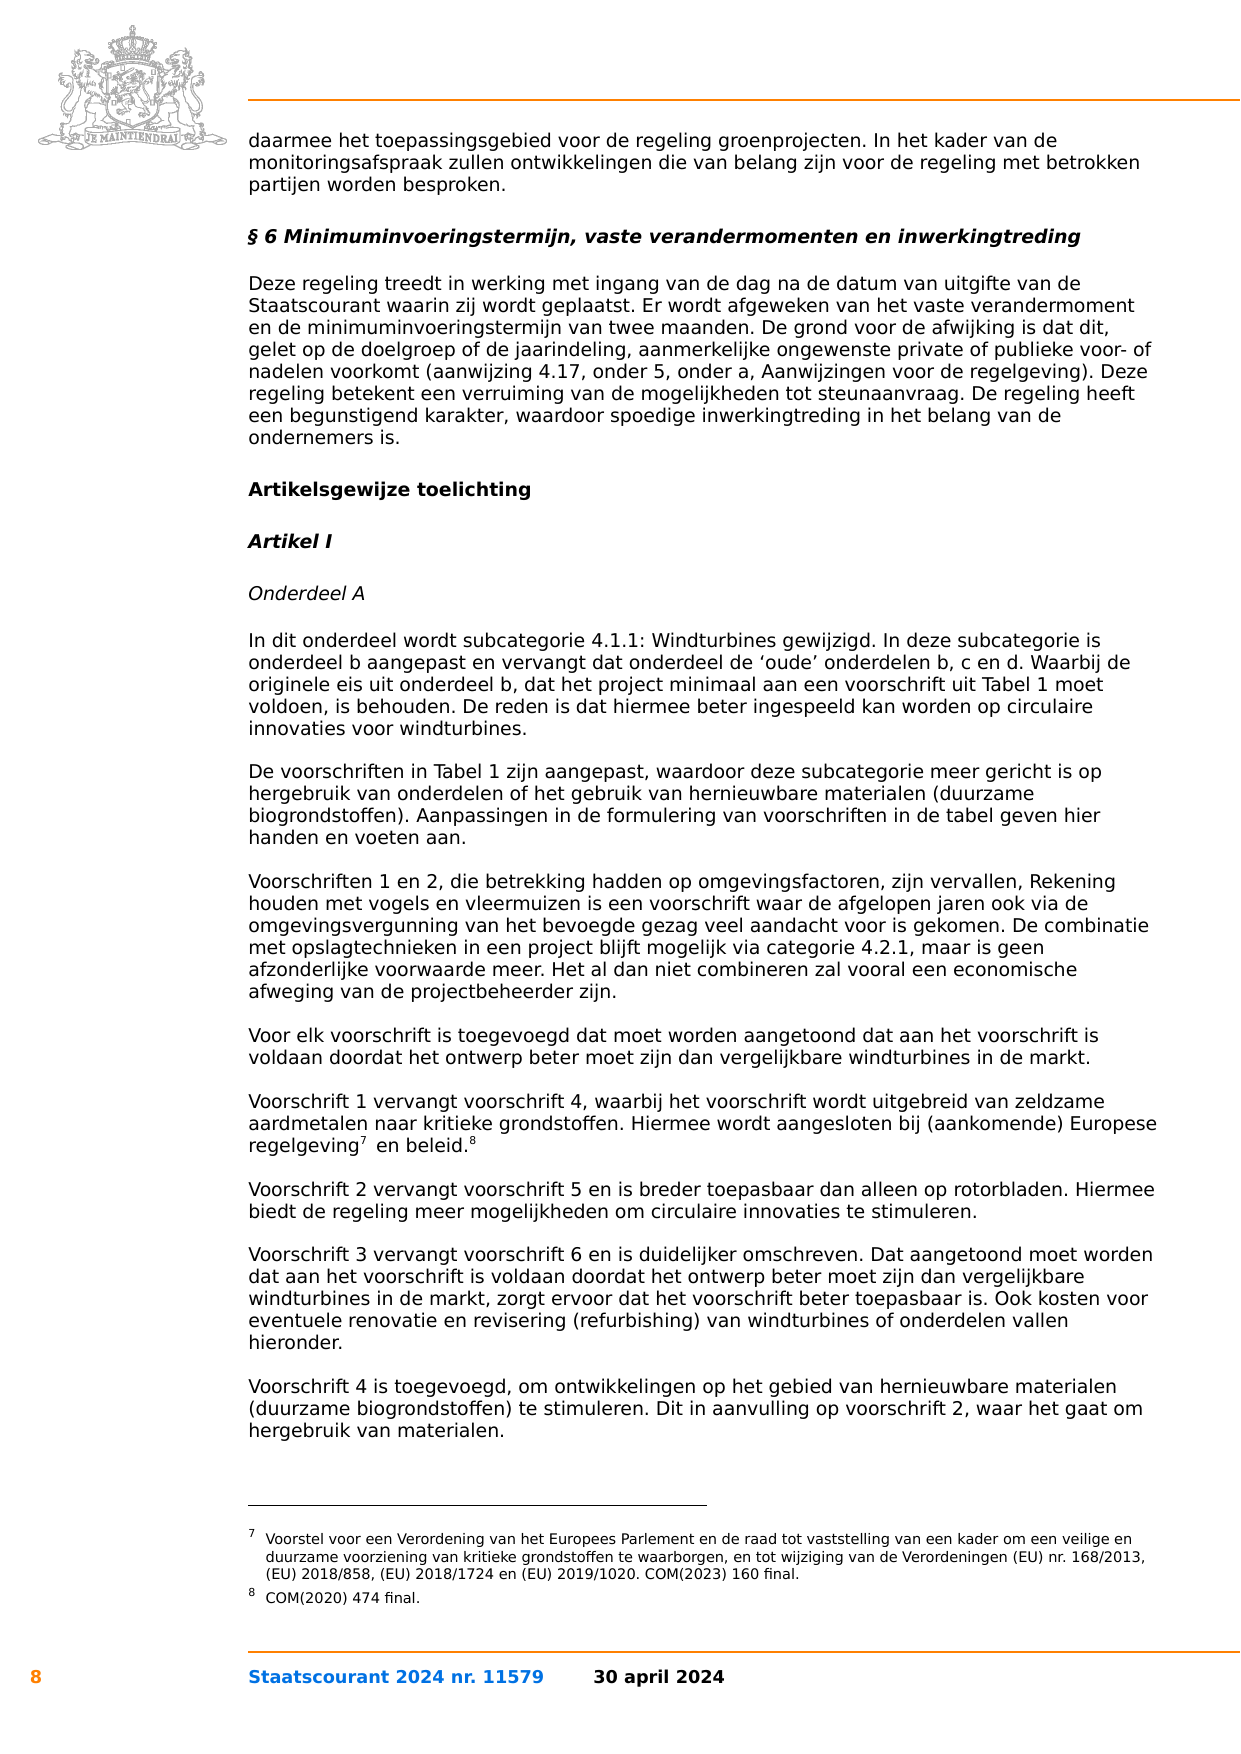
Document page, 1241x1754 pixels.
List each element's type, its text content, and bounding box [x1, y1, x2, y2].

text Voorschrift 1 vervangt voorschrift 4, waarbij het voorschrift wordt uitgebreid van zeldzame aardmetalen naar kritieke grondstoffen. Hiermee wordt aangesloten bij (aankomende) Europese regelgeving en beleid. [248, 1091, 1163, 1157]
text Voorschrift 2 vervangt voorschrift 5 en is breder toepasbaar dan alleen op rotorbladen. Hiermee biedt de regeling meer mogelijkheden om circulaire innovaties te stimuleren. [248, 1178, 1163, 1222]
text Voorstel voor een Verordening van het Europees Parlement en de raad tot vaststelling van een kader om een veilige en duurzame voorziening van kritieke grondstoffen te waarborgen, en tot wijziging van de Verordeningen (EU) nr. 168/2013, (EU) 2018/858, (EU) 2018/1724 en (EU) 2019/1020. COM(2023) 160 final. [248, 1527, 1163, 1583]
text De voorschriften in Tabel 1 zijn aangepast, waardoor deze subcategorie meer gericht is op hergebruik van onderdelen of het gebruik van hernieuwbare materialen (duurzame biogrondstoffen). Aanpassingen in de formulering van voorschriften in de tabel geven hier handen en voeten aan. [248, 761, 1163, 849]
text Deze regeling treedt in werking met ingang van de dag na de datum van uitgifte van de Staatscourant waarin zij wordt geplaatst. Er wordt afgeweken van het vaste verandermoment en de minimuminvoeringstermijn van twee maanden. De grond voor de afwijking is dat dit, gelet op de doelgroep of de jaarindeling, aanmerkelijke ongewenste private of publieke voor- of nadelen voorkomt (aanwijzing 4.17, onder 5, onder a, Aanwijzingen voor de regelgeving). Deze regeling betekent een verruiming van de mogelijkheden tot steunaanvraag. De regeling heeft een begunstigend karakter, waardoor spoedige inwerkingtreding in het belang van de ondernemers is. [248, 273, 1163, 449]
text COM(2020) 474 final. [248, 1586, 1163, 1608]
text daarmee het toepassingsgebied voor de regeling groenprojecten. In het kader van de monitoringsafspraak zullen ontwikkelingen die van belang zijn voor de regeling met betrokken partijen worden besproken. [248, 130, 1163, 196]
text In dit onderdeel wordt subcategorie 4.1.1: Windturbines gewijzigd. In deze subcategorie is onderdeel b aangepast en vervangt dat onderdeel de ‘oude’ onderdelen b, c en d. Waarbij de originele eis uit onderdeel b, dat het project minimaal aan een voorschrift uit Tabel 1 moet voldoen, is behouden. De reden is dat hiermee beter ingespeeld kan worden op circulaire innovaties voor windturbines. [248, 629, 1163, 739]
subtitle Artikelsgewijze toelichting [248, 479, 1163, 501]
text Voor elk voorschrift is toegevoegd dat moet worden aangetoond dat aan het voorschrift is voldaan doordat het ontwerp beter moet zijn dan vergelijkbare windturbines in de markt. [248, 1025, 1163, 1069]
picture [38, 25, 227, 150]
subtitle Onderdeel A [248, 583, 1163, 604]
text Voorschrift 3 vervangt voorschrift 6 en is duidelijker omschreven. Dat aangetoond moet worden dat aan het voorschrift is voldaan doordat het ontwerp beter moet zijn dan vergelijkbare windturbines in de markt, zorgt ervoor dat het voorschrift beter toepasbaar is. Ook kosten voor eventuele renovatie en revisering (refurbishing) van windturbines of onderdelen vallen hieronder. [248, 1244, 1163, 1354]
text Voorschriften 1 en 2, die betrekking hadden op omgevingsfactoren, zijn vervallen, Rekening houden met vogels en vleermuizen is een voorschrift waar de afgelopen jaren ook via de omgevingsvergunning van het bevoegde gezag veel aandacht voor is gekomen. De combinatie met opslagtechnieken in een project blijft mogelijk via categorie 4.2.1, maar is geen afzonderlijke voorwaarde meer. Het al dan niet combineren zal vooral een economische afweging van de projectbeheerder zijn. [248, 871, 1163, 1003]
subtitle Artikel I [248, 531, 1163, 553]
text Voorschrift 4 is toegevoegd, om ontwikkelingen op het gebied van hernieuwbare materialen (duurzame biogrondstoffen) te stimuleren. Dit in aanvulling op voorschrift 2, waar het gaat om hergebruik van materialen. [248, 1376, 1163, 1442]
subtitle § 6 Minimuminvoeringstermijn, vaste verandermomenten en inwerkingtreding [248, 226, 1163, 248]
